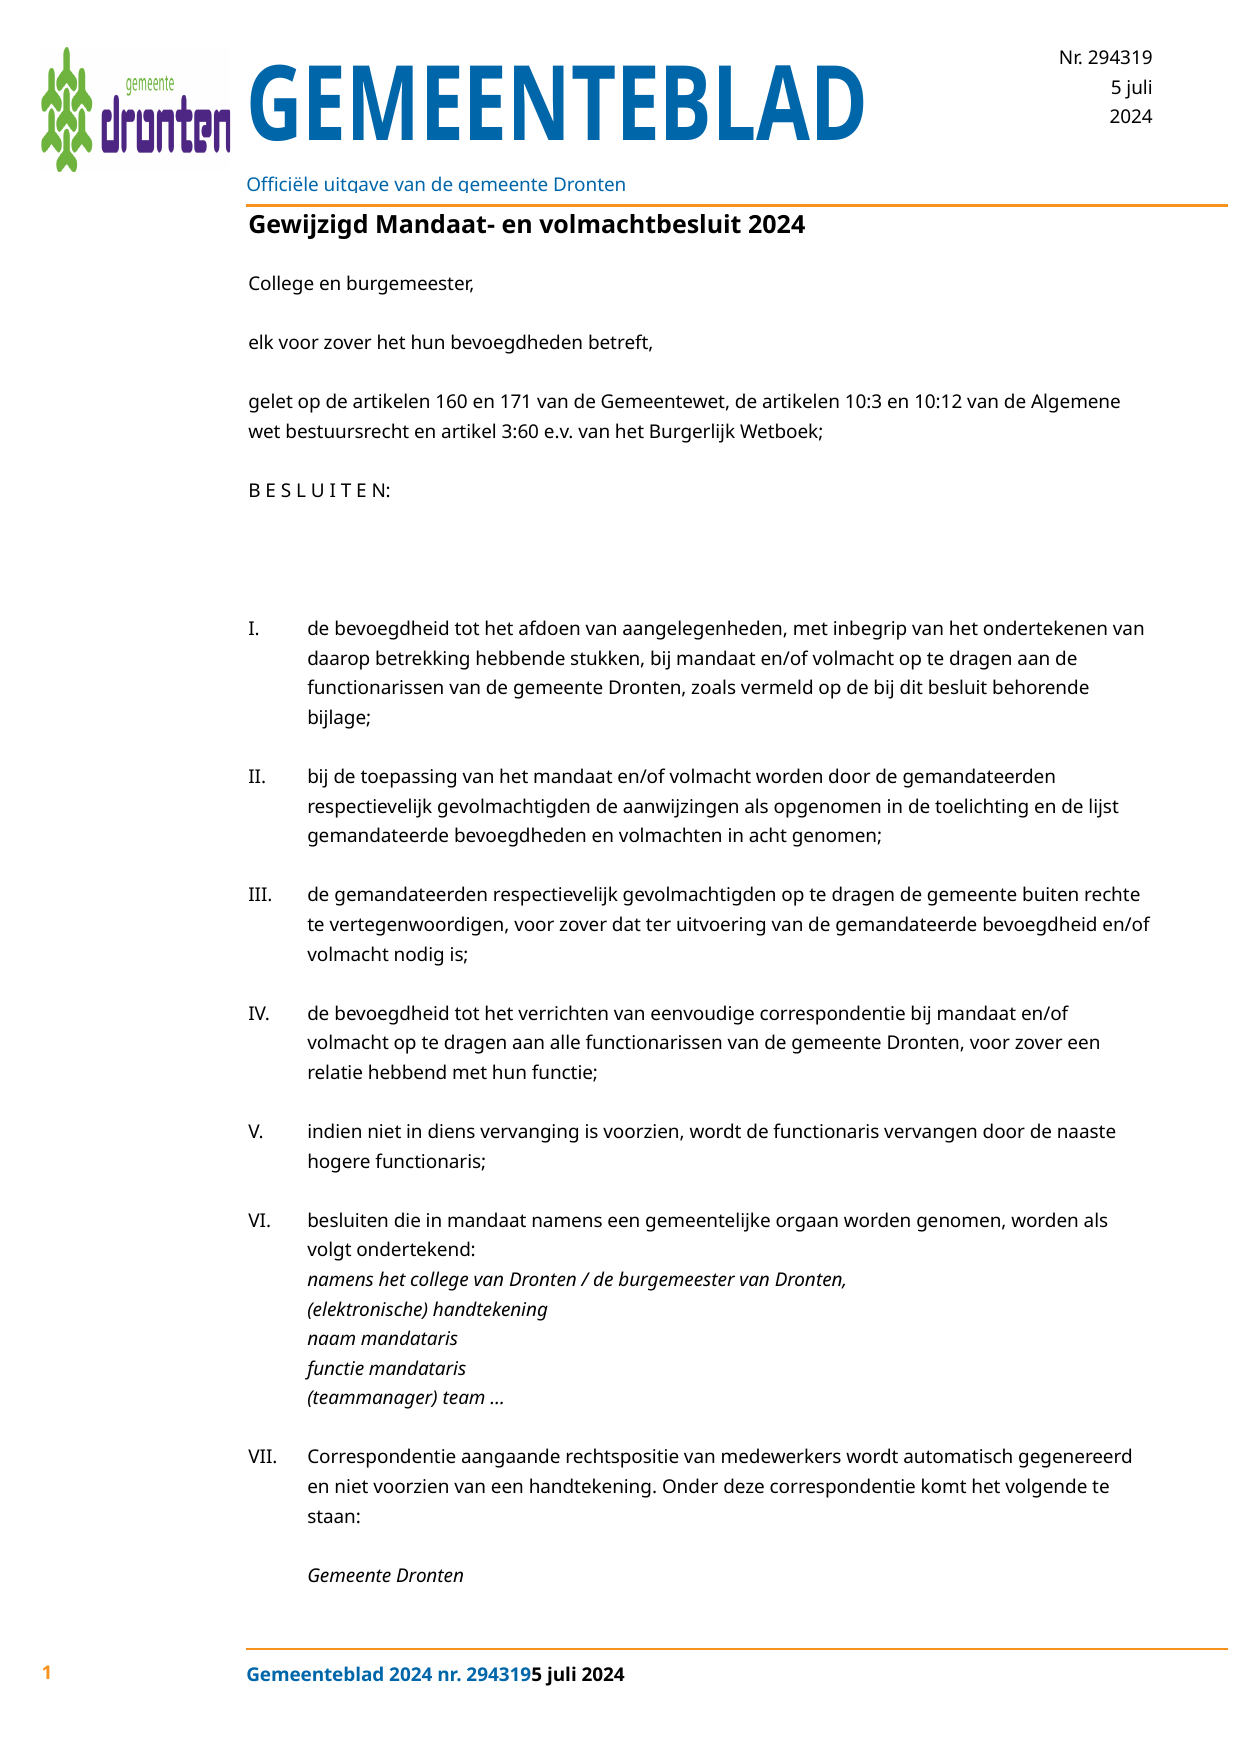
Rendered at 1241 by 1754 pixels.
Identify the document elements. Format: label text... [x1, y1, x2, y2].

text Gewijzigd Mandaat- en volmachtbesluit 2024 [248, 207, 1152, 241]
list Gemeente Dronten [248, 1562, 1152, 1588]
list bij de toepassing van het mandaat en/of volmacht worden door de gemandateerden respectievelijk gevolmachtigden de aanwijzingen als opgenomen in de toelichting en de lijst gemandateerde bevoegdheden en volmachten in acht genomen; [248, 763, 1152, 848]
list (elektronische) handtekening [248, 1296, 1152, 1322]
text College en burgemeester, [248, 270, 1152, 296]
list besluiten die in mandaat namens een gemeentelijke orgaan worden genomen, worden als volgt ondertekend: [248, 1207, 1152, 1262]
list indien niet in diens vervanging is voorzien, wordt de functionaris vervangen door de naaste hogere functionaris; [248, 1118, 1152, 1174]
text B E S L U I T E N: [248, 477, 1152, 503]
text elk voor zover het hun bevoegdheden betreft, [248, 329, 1152, 355]
list Correspondentie aangaande rechtspositie van medewerkers wordt automatisch gegenereerd en niet voorzien van een handtekening. Onder deze correspondentie komt het volgende te staan: [248, 1444, 1152, 1529]
list de bevoegdheid tot het afdoen van aangelegenheden, met inbegrip van het ondertekenen van daarop betrekking hebbende stukken, bij mandaat en/of volmacht op te dragen aan de functionarissen van de gemeente Dronten, zoals vermeld op de bij dit besluit behorende bijlage; [248, 615, 1152, 730]
list functie mandataris [248, 1355, 1152, 1381]
list de bevoegdheid tot het verrichten van eenvoudige correspondentie bij mandaat en/of volmacht op te dragen aan alle functionarissen van de gemeente Dronten, voor zover een relatie hebbend met hun functie; [248, 1000, 1152, 1085]
text gelet op de artikelen 160 en 171 van de Gemeentewet, de artikelen 10:3 en 10:12 van de Algemene wet bestuursrecht en artikel 3:60 e.v. van het Burgerlijk Wetboek; [248, 389, 1152, 444]
list naam mandataris [248, 1325, 1152, 1351]
picture [41, 47, 231, 172]
list namens het college van Dronten / de burgemeester van Dronten, [248, 1266, 1152, 1292]
list (teammanager) team … [248, 1384, 1152, 1410]
list de gemandateerden respectievelijk gevolmachtigden op te dragen de gemeente buiten rechte te vertegenwoordigen, voor zover dat ter uitvoering van de gemandateerde bevoegdheid en/of volmacht nodig is; [248, 882, 1152, 967]
